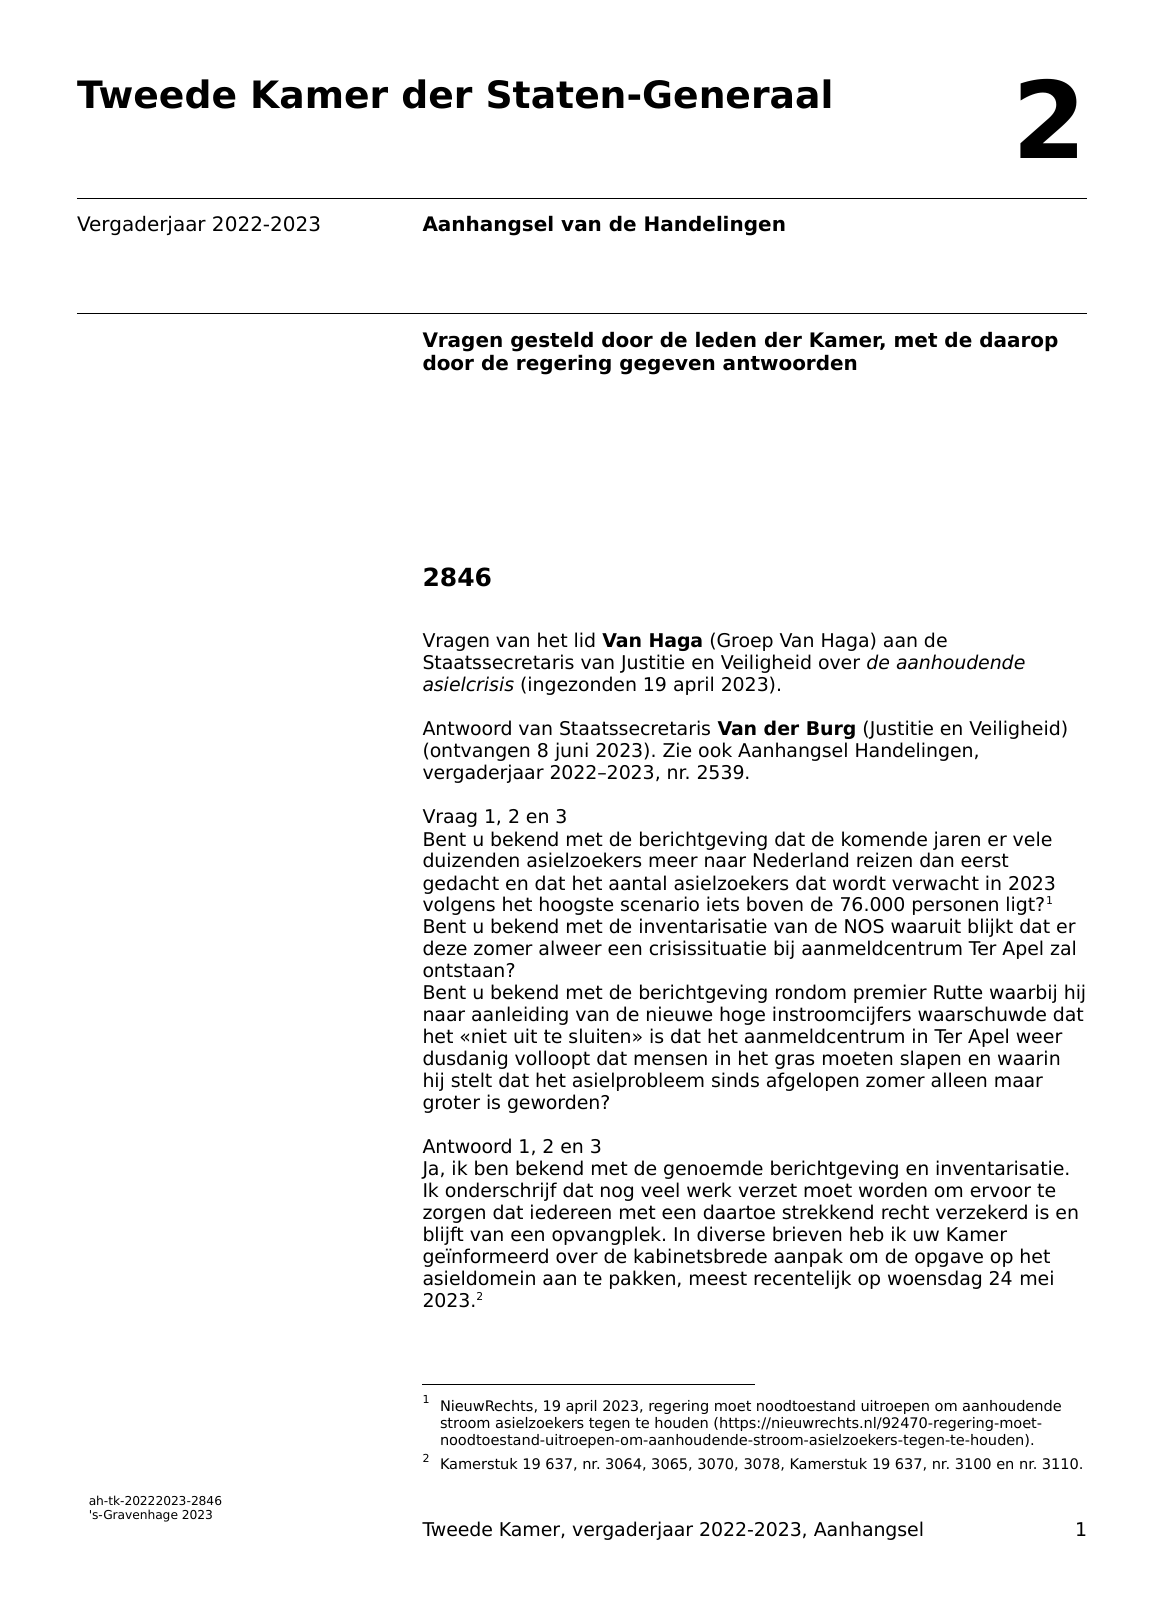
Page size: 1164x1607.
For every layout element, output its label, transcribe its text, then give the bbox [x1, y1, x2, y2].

text 2846 [422, 563, 1087, 592]
text Vraag 1, 2 en 3 [422, 806, 1087, 828]
table_cell Vergaderjaar 2022-2023 [77, 199, 422, 313]
text Vragen van het lid Van Haga (Groep Van Haga) aan de Staatssecretaris van Justitie en Veiligheid over de aanhoudende asielcrisis (ingezonden 19 april 2023). [422, 630, 1087, 696]
table_cell [77, 314, 422, 375]
text Antwoord van Staatssecretaris Van der Burg (Justitie en Veiligheid) (ontvangen 8 juni 2023). Zie ook Aanhangsel Handelingen, vergaderjaar 2022–2023, nr. 2539. [422, 718, 1087, 784]
table_header 2 [886, 59, 1087, 198]
table_cell Vragen gesteld door de leden der Kamer, met de daarop door de regering gegeven antwoorden [422, 314, 1087, 375]
text 's-Gravenhage 2023 [88, 1508, 323, 1522]
text Antwoord 1, 2 en 3 [422, 1136, 1087, 1158]
text Kamerstuk 19 637, nr. 3064, 3065, 3070, 3078, Kamerstuk 19 637, nr. 3100 en nr. 3110. [422, 1452, 1087, 1474]
text Ja, ik ben bekend met de genoemde berichtgeving en inventarisatie. Ik onderschrijf dat nog veel werk verzet moet worden om ervoor te zorgen dat iedereen met een daartoe strekkend recht verzekerd is en blijft van een opvangplek. In diverse brieven heb ik uw Kamer geïnformeerd over de kabinetsbrede aanpak om de opgave op het asieldomein aan te pakken, meest recentelijk op woensdag 24 mei 2023. [422, 1158, 1087, 1312]
text NieuwRechts, 19 april 2023, regering moet noodtoestand uitroepen om aanhoudende stroom asielzoekers tegen te houden (https://nieuwrechts.nl/92470-regering-moet-noodtoestand-uitroepen-om-aanhoudende-stroom-asielzoekers-tegen-te-houden). [422, 1393, 1087, 1449]
text Bent u bekend met de berichtgeving dat de komende jaren er vele duizenden asielzoekers meer naar Nederland reizen dan eerst gedacht en dat het aantal asielzoekers dat wordt verwacht in 2023 volgens het hoogste scenario iets boven de 76.000 personen ligt? [422, 828, 1087, 916]
table_cell Aanhangsel van de Handelingen [422, 199, 1087, 313]
table_header Tweede Kamer der Staten-Generaal [77, 59, 886, 198]
text Bent u bekend met de inventarisatie van de NOS waaruit blijkt dat er deze zomer alweer een crisissituatie bij aanmeldcentrum Ter Apel zal ontstaan? [422, 916, 1087, 982]
text Bent u bekend met de berichtgeving rondom premier Rutte waarbij hij naar aanleiding van de nieuwe hoge instroomcijfers waarschuwde dat het «niet uit te sluiten» is dat het aanmeldcentrum in Ter Apel weer dusdanig volloopt dat mensen in het gras moeten slapen en waarin hij stelt dat het asielprobleem sinds afgelopen zomer alleen maar groter is geworden? [422, 982, 1087, 1114]
text ah-tk-20222023-2846 [88, 1494, 323, 1508]
